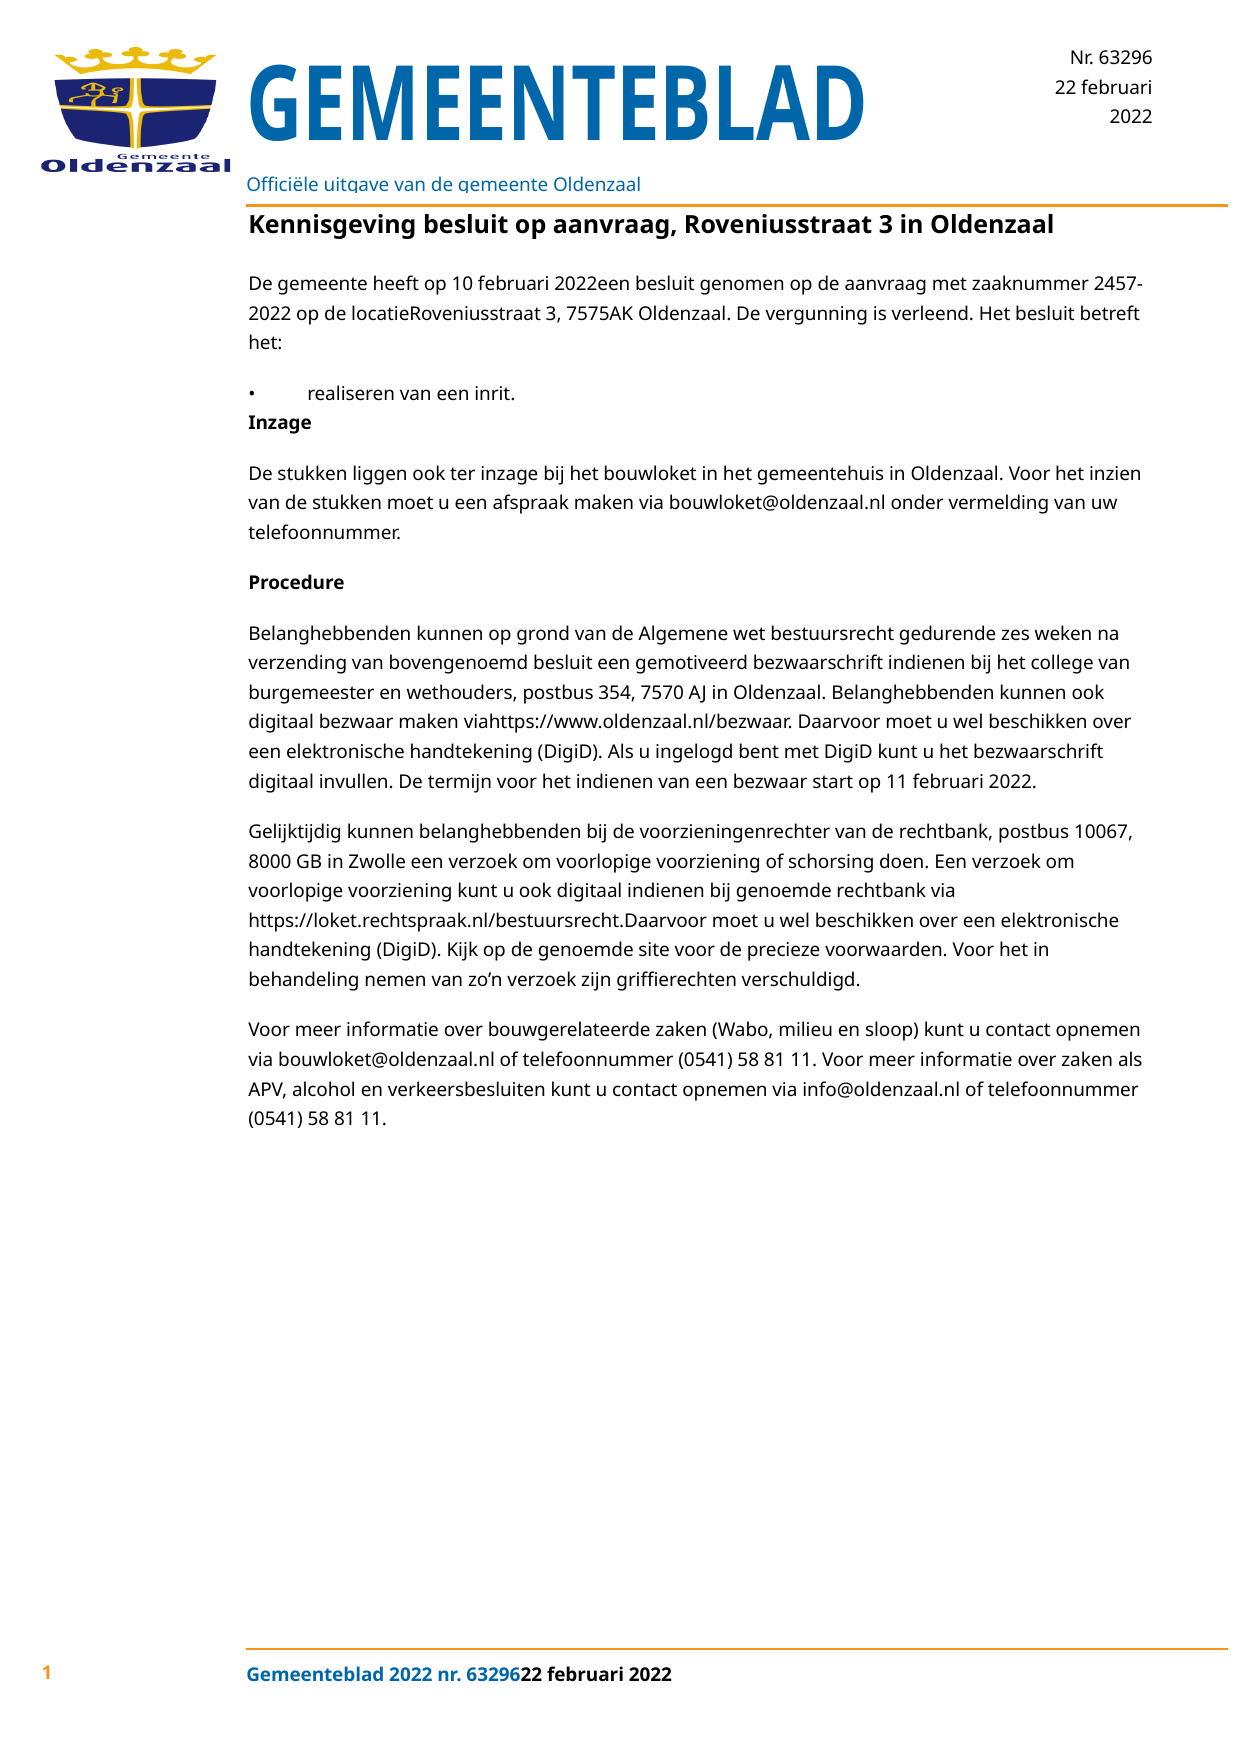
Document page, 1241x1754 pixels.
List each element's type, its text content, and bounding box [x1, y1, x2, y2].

text Procedure [248, 569, 1152, 595]
list realiseren van een inrit. [248, 380, 1152, 406]
text Gelijktijdig kunnen belanghebbenden bij de voorzieningenrechter van de rechtbank, postbus 10067, 8000 GB in Zwolle een verzoek om voorlopige voorziening of schorsing doen. Een verzoek om voorlopige voorziening kunt u ook digitaal indienen bij genoemde rechtbank via https://loket.rechtspraak.nl/bestuursrecht.Daarvoor moet u wel beschikken over een elektronische handtekening (DigiD). Kijk op de genoemde site voor de precieze voorwaarden. Voor het in behandeling nemen van zo’n verzoek zijn griffierechten verschuldigd. [248, 818, 1152, 992]
picture [41, 47, 231, 172]
text Inzage [248, 409, 1152, 435]
text De gemeente heeft op 10 februari 2022een besluit genomen op de aanvraag met zaaknummer 2457-2022 op de locatieRoveniusstraat 3, 7575AK Oldenzaal. De vergunning is verleend. Het besluit betreft het: [248, 270, 1152, 355]
text Kennisgeving besluit op aanvraag, Roveniusstraat 3 in Oldenzaal [248, 207, 1152, 241]
text De stukken liggen ook ter inzage bij het bouwloket in het gemeentehuis in Oldenzaal. Voor het inzien van de stukken moet u een afspraak maken via bouwloket@oldenzaal.nl onder vermelding van uw telefoonnummer. [248, 460, 1152, 545]
text Voor meer informatie over bouwgerelateerde zaken (Wabo, milieu en sloop) kunt u contact opnemen via bouwloket@oldenzaal.nl of telefoonnummer (0541) 58 81 11. Voor meer informatie over zaken als APV, alcohol en verkeersbesluiten kunt u contact opnemen via info@oldenzaal.nl of telefoonnummer (0541) 58 81 11. [248, 1017, 1152, 1131]
text Belanghebbenden kunnen op grond van de Algemene wet bestuursrecht gedurende zes weken na verzending van bovengenoemd besluit een gemotiveerd bezwaarschrift indienen bij het college van burgemeester en wethouders, postbus 354, 7570 AJ in Oldenzaal. Belanghebbenden kunnen ook digitaal bezwaar maken viahttps://www.oldenzaal.nl/bezwaar. Daarvoor moet u wel beschikken over een elektronische handtekening (DigiD). Als u ingelogd bent met DigiD kunt u het bezwaarschrift digitaal invullen. De termijn voor het indienen van een bezwaar start op 11 februari 2022. [248, 620, 1152, 793]
